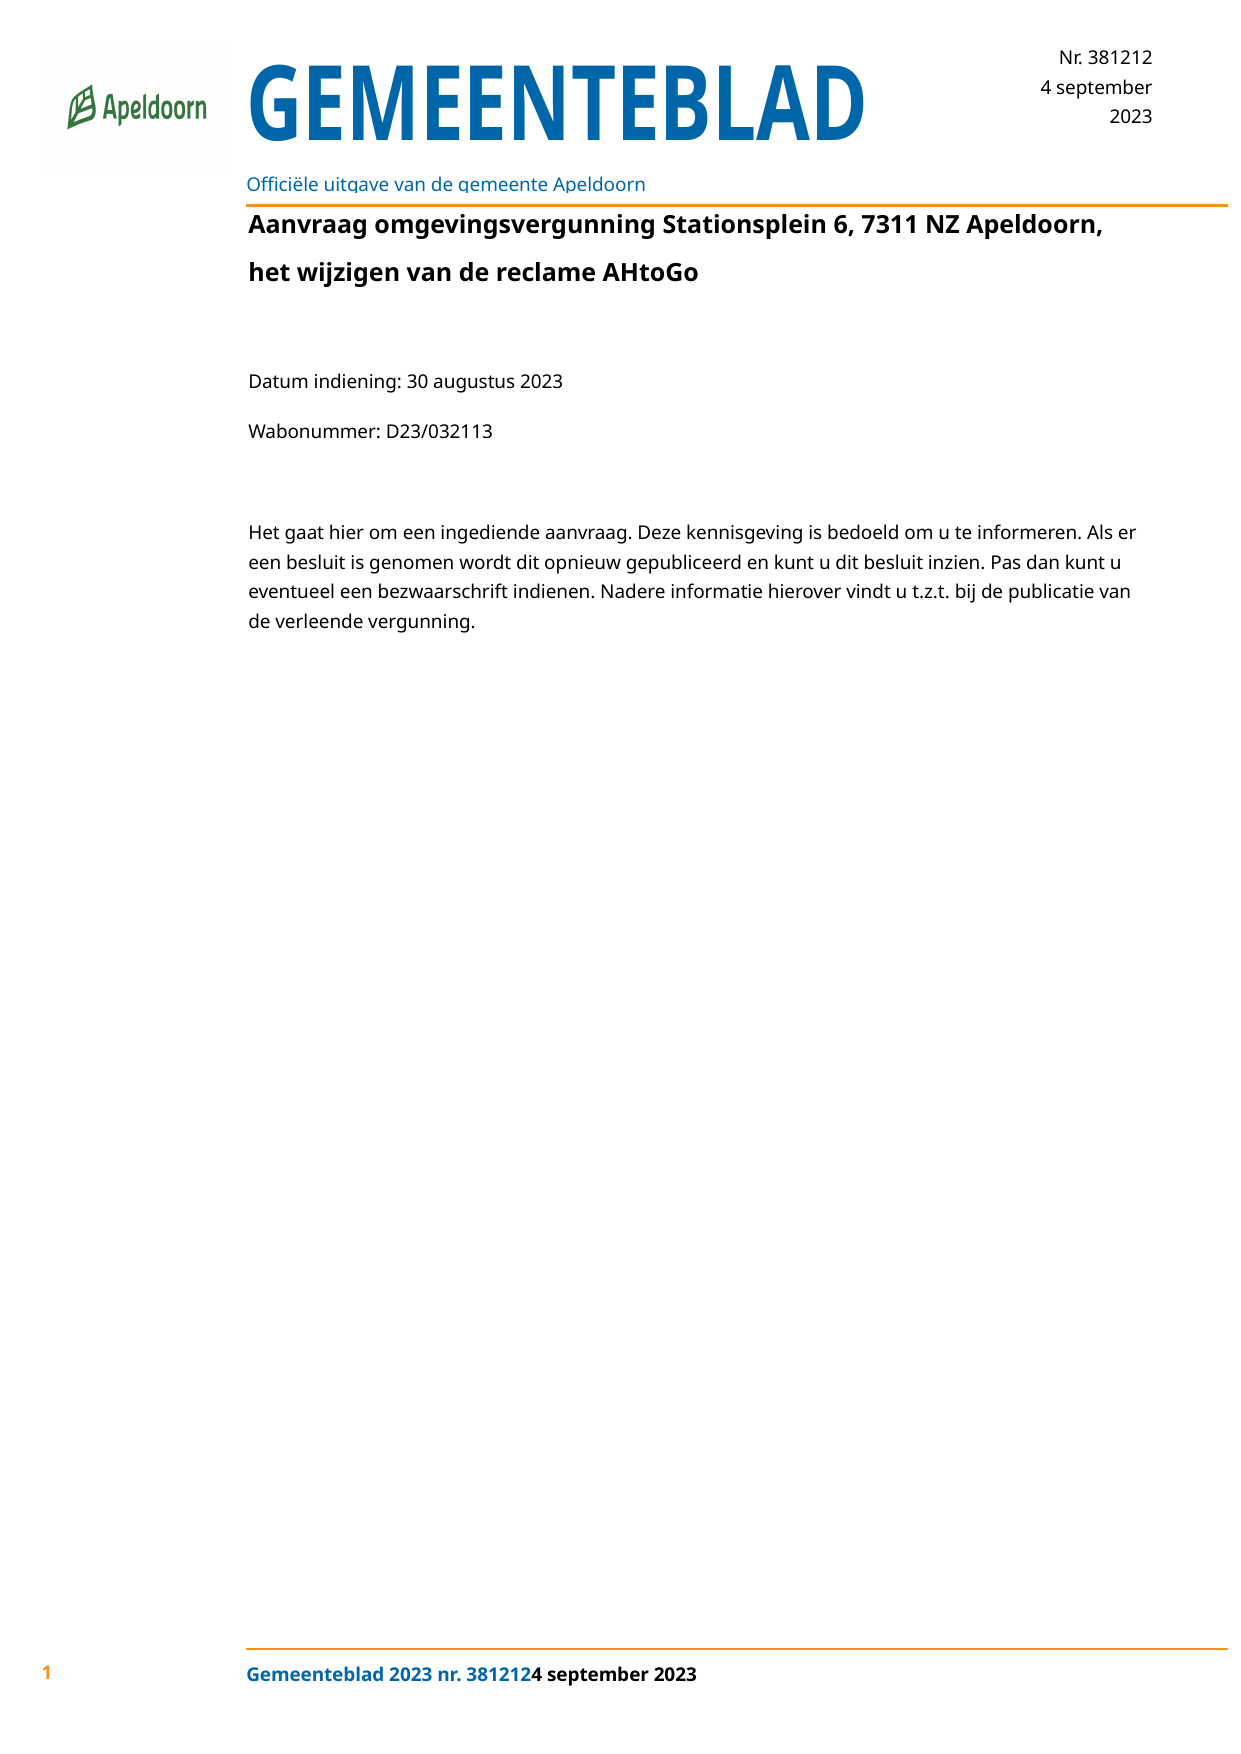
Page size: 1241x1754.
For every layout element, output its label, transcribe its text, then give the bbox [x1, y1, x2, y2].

text Datum indiening: 30 augustus 2023 [248, 368, 1152, 394]
text Het gaat hier om een ingediende aanvraag. Deze kennisgeving is bedoeld om u te informeren. Als er een besluit is genomen wordt dit opnieuw gepubliceerd en kunt u dit besluit inzien. Pas dan kunt u eventueel een bezwaarschrift indienen. Nadere informatie hierover vindt u t.z.t. bij de publicatie van de verleende vergunning. [248, 519, 1152, 634]
text Wabonummer: D23/032113 [248, 419, 1152, 444]
picture [41, 47, 231, 172]
text Aanvraag omgevingsvergunning Stationsplein 6, 7311 NZ Apeldoorn, het wijzigen van de reclame AHtoGo [248, 207, 1152, 288]
